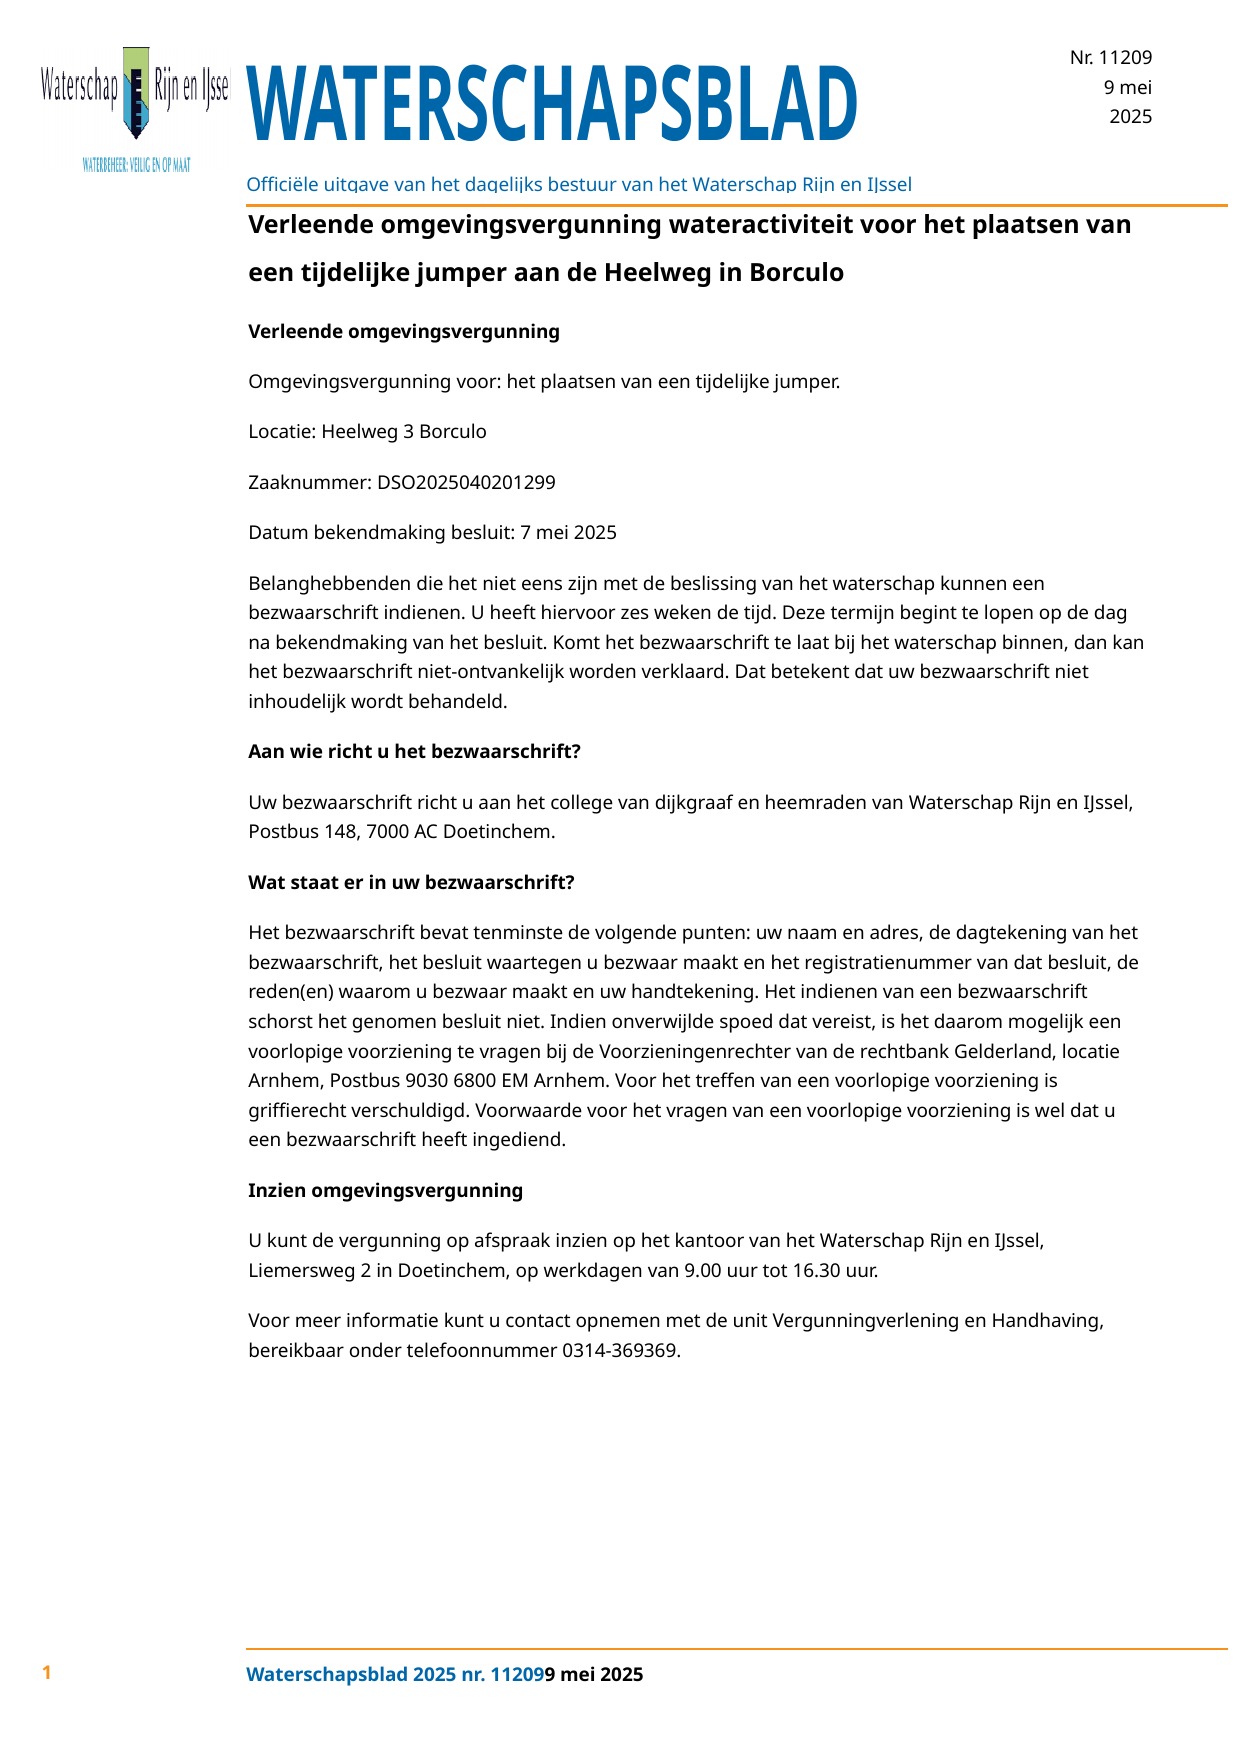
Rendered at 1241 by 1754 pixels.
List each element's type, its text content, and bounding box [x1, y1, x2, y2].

text Belanghebbenden die het niet eens zijn met de beslissing van het waterschap kunnen een bezwaarschrift indienen. U heeft hiervoor zes weken de tijd. Deze termijn begint te lopen op de dag na bekendmaking van het besluit. Komt het bezwaarschrift te laat bij het waterschap binnen, dan kan het bezwaarschrift niet-ontvankelijk worden verklaard. Dat betekent dat uw bezwaarschrift niet inhoudelijk wordt behandeld. [248, 570, 1152, 714]
picture [41, 47, 231, 172]
text Verleende omgevingsvergunning [248, 318, 1152, 344]
text Verleende omgevingsvergunning wateractiviteit voor het plaatsen van een tijdelijke jumper aan de Heelweg in Borculo [248, 207, 1152, 288]
text Inzien omgevingsvergunning [248, 1177, 1152, 1203]
text Aan wie richt u het bezwaarschrift? [248, 739, 1152, 764]
text Voor meer informatie kunt u contact opnemen met de unit Vergunningverlening en Handhaving, bereikbaar onder telefoonnummer 0314-369369. [248, 1307, 1152, 1363]
text Wat staat er in uw bezwaarschrift? [248, 869, 1152, 895]
text Omgevingsvergunning voor: het plaatsen van een tijdelijke jumper. [248, 368, 1152, 394]
text Het bezwaarschrift bevat tenminste de volgende punten: uw naam en adres, de dagtekening van het bezwaarschrift, het besluit waartegen u bezwaar maakt en het registratienummer van dat besluit, de reden(en) waarom u bezwaar maakt en uw handtekening. Het indienen van een bezwaarschrift schorst het genomen besluit niet. Indien onverwijlde spoed dat vereist, is het daarom mogelijk een voorlopige voorziening te vragen bij de Voorzieningenrechter van de rechtbank Gelderland, locatie Arnhem, Postbus 9030 6800 EM Arnhem. Voor het treffen van een voorlopige voorziening is griffierecht verschuldigd. Voorwaarde voor het vragen van een voorlopige voorziening is wel dat u een bezwaarschrift heeft ingediend. [248, 919, 1152, 1152]
text U kunt de vergunning op afspraak inzien op het kantoor van het Waterschap Rijn en IJssel, Liemersweg 2 in Doetinchem, op werkdagen van 9.00 uur tot 16.30 uur. [248, 1227, 1152, 1283]
text Zaaknummer: DSO2025040201299 [248, 469, 1152, 495]
text Uw bezwaarschrift richt u aan het college van dijkgraaf en heemraden van Waterschap Rijn en IJssel, Postbus 148, 7000 AC Doetinchem. [248, 789, 1152, 844]
text Locatie: Heelweg 3 Borculo [248, 419, 1152, 444]
text Datum bekendmaking besluit: 7 mei 2025 [248, 519, 1152, 545]
